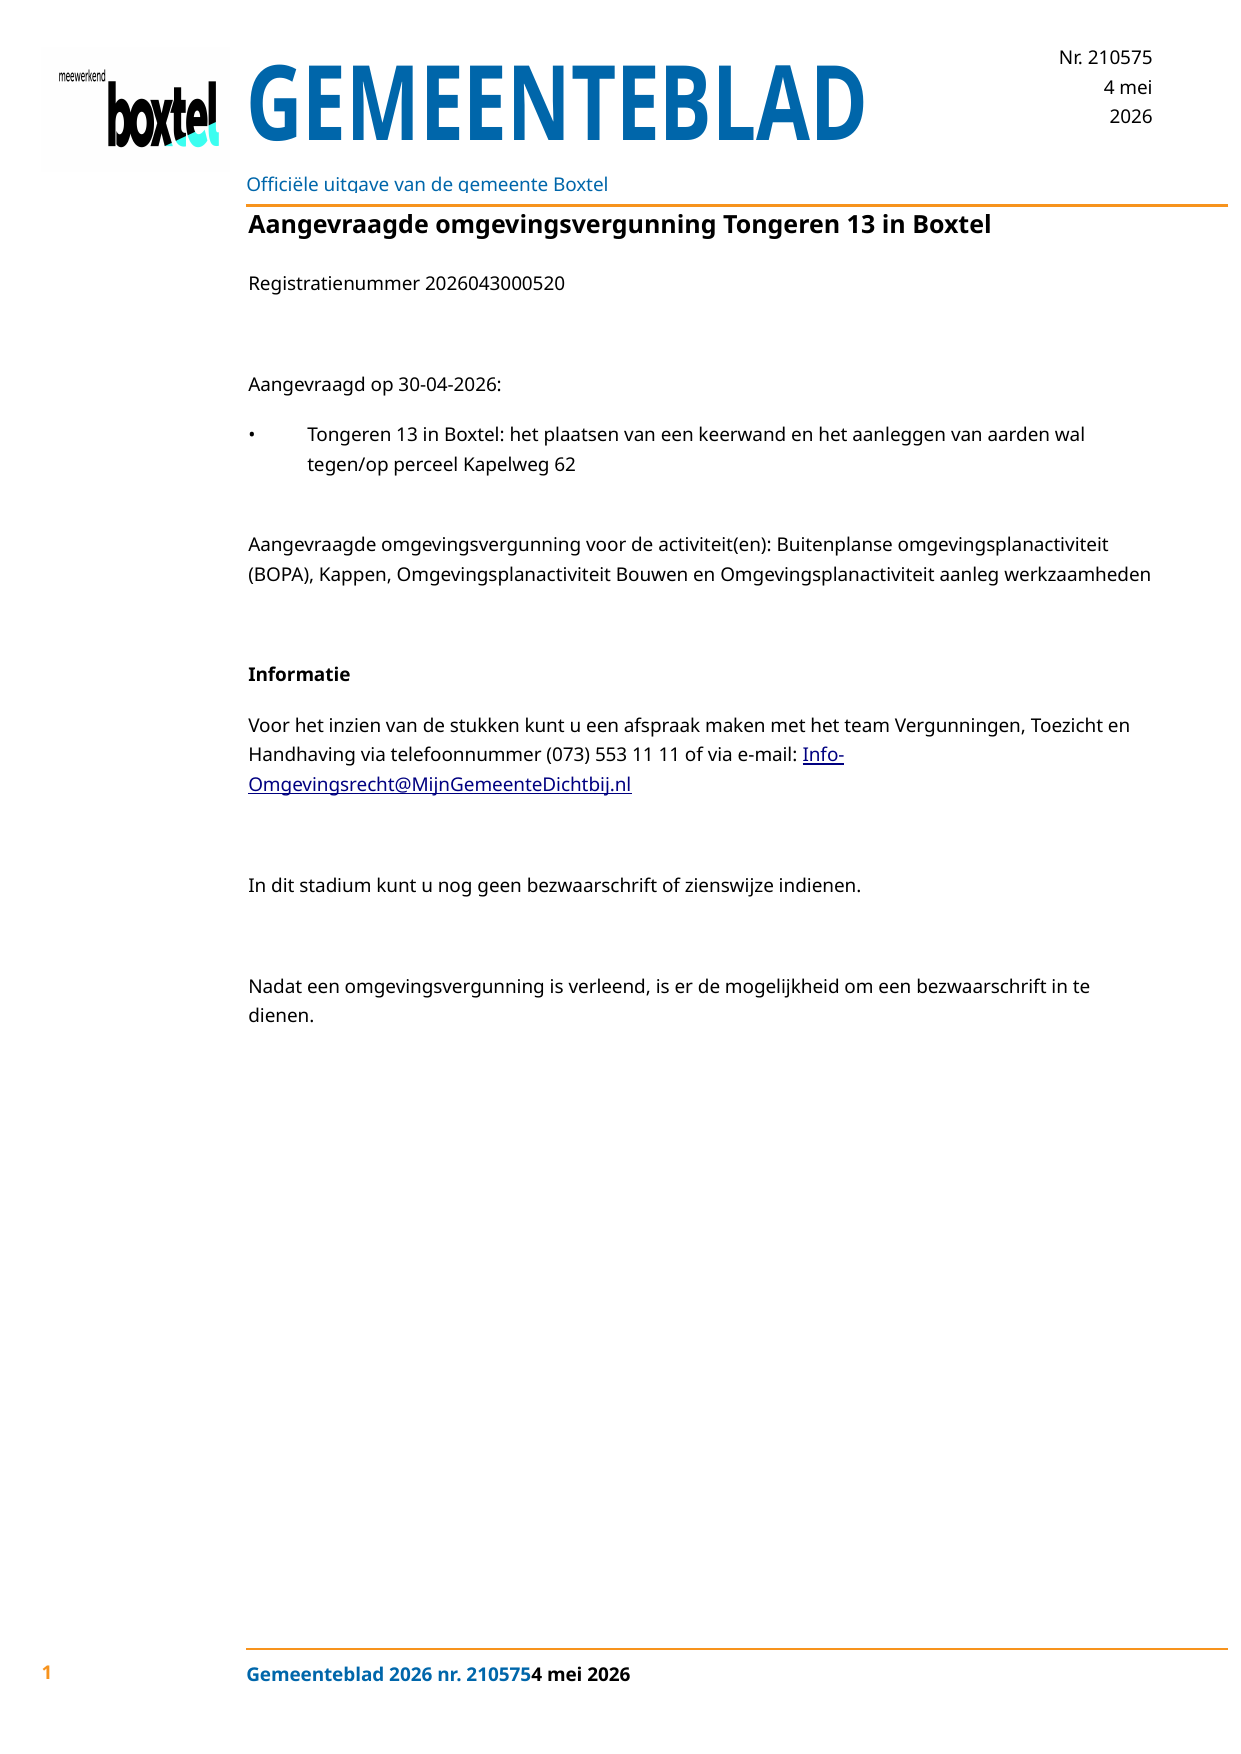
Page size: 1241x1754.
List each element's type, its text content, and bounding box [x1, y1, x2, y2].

text Voor het inzien van de stukken kunt u een afspraak maken met het team Vergunningen, Toezicht en Handhaving via telefoonnummer (073) 553 11 11 of via e-mail: Info-Omgevingsrecht@MijnGemeenteDichtbij.nl [248, 712, 1152, 797]
text Informatie [248, 662, 1152, 687]
list Tongeren 13 in Boxtel: het plaatsen van een keerwand en het aanleggen van aarden wal tegen/op perceel Kapelweg 62 [248, 422, 1152, 477]
text Aangevraagde omgevingsvergunning Tongeren 13 in Boxtel [248, 207, 1152, 241]
text Nadat een omgevingsvergunning is verleend, is er de mogelijkheid om een bezwaarschrift in te dienen. [248, 973, 1152, 1028]
text In dit stadium kunt u nog geen bezwaarschrift of zienswijze indienen. [248, 872, 1152, 898]
text Registratienummer 2026043000520 [248, 270, 1152, 296]
picture [41, 47, 231, 172]
text Aangevraagd op 30-04-2026: [248, 371, 1152, 397]
text Aangevraagde omgevingsvergunning voor de activiteit(en): Buitenplanse omgevingsplanactiviteit (BOPA), Kappen, Omgevingsplanactiviteit Bouwen en Omgevingsplanactiviteit aanleg werkzaamheden [248, 531, 1152, 586]
